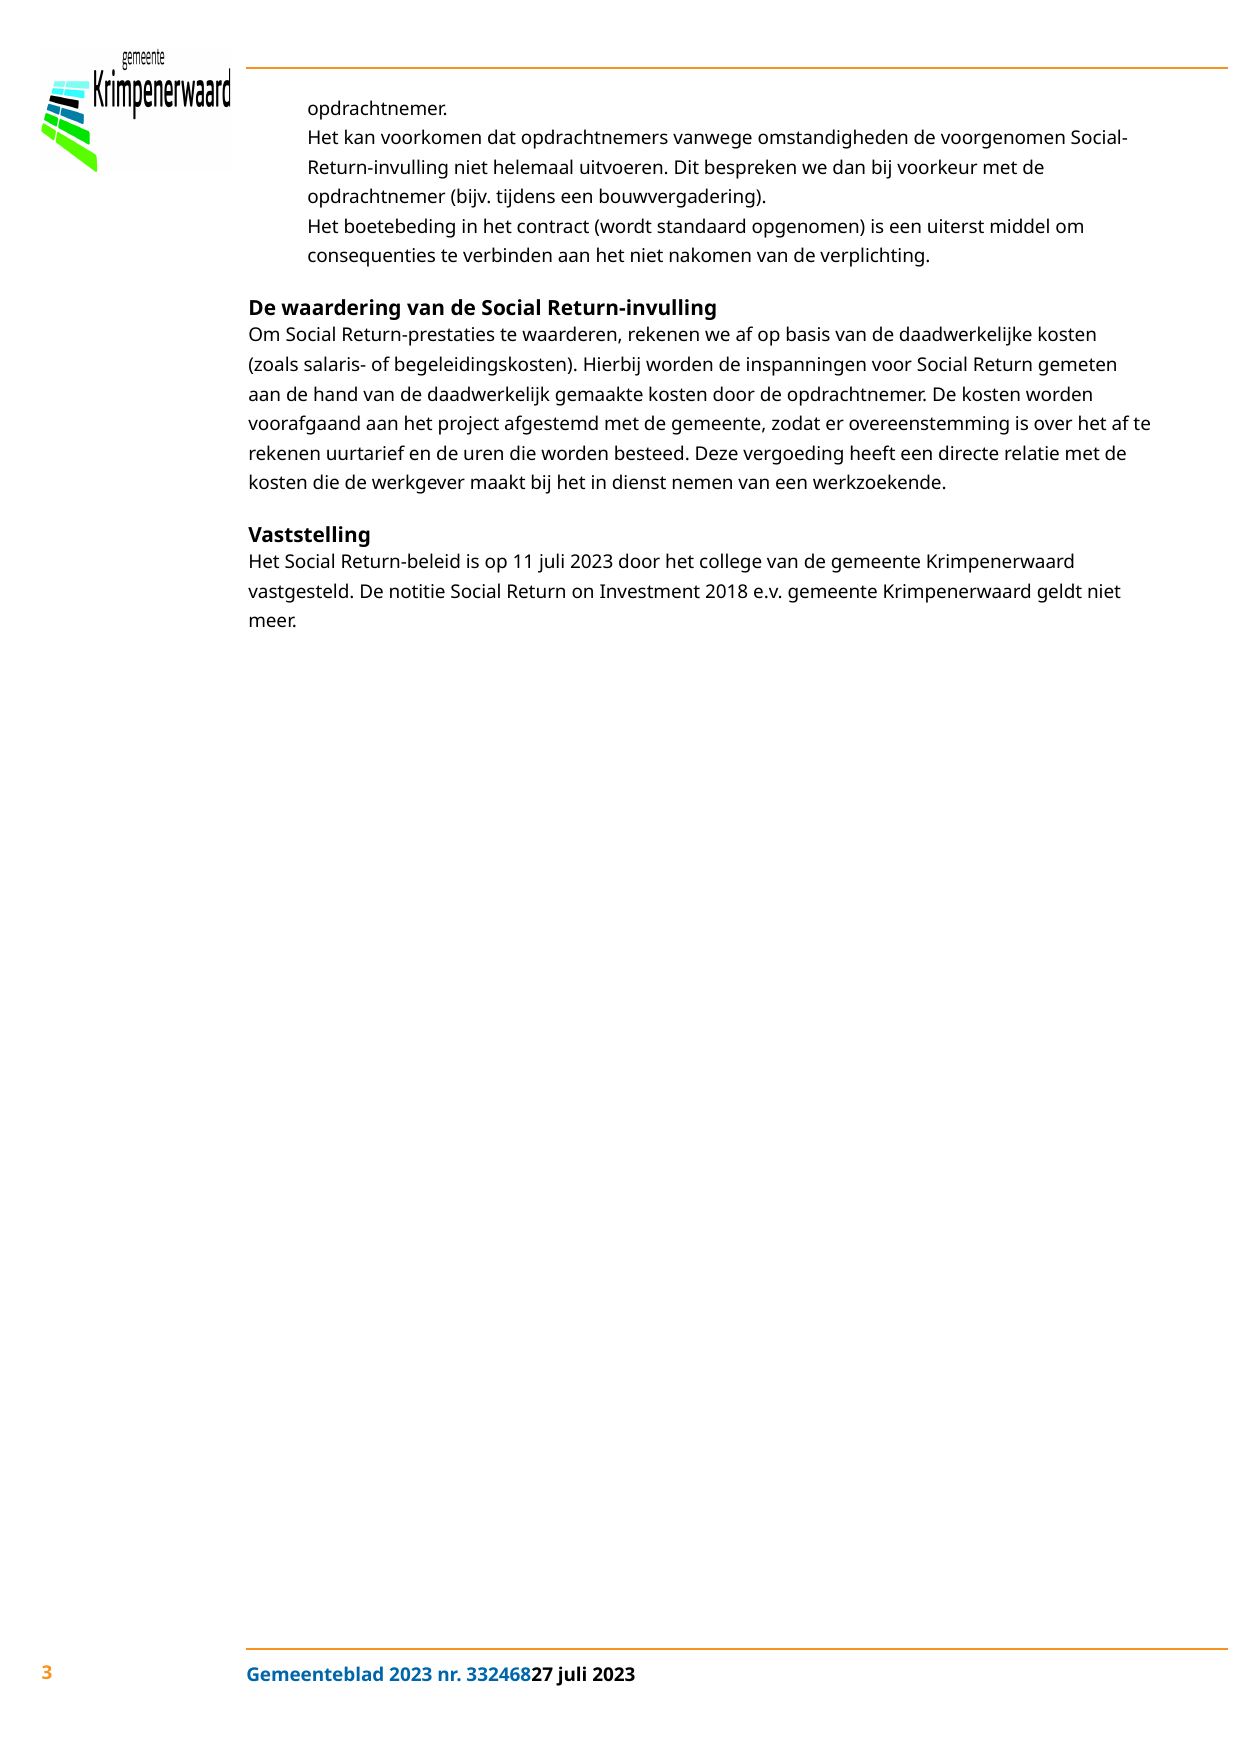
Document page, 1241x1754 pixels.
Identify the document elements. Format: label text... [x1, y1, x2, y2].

list opdrachtnemer. [248, 95, 1152, 121]
list Het kan voorkomen dat opdrachtnemers vanwege omstandigheden de voorgenomen Social-Return-invulling niet helemaal uitvoeren. Dit bespreken we dan bij voorkeur met de opdrachtnemer (bijv. tijdens een bouwvergadering). [248, 124, 1152, 209]
text Om Social Return-prestaties te waarderen, rekenen we af op basis van de daadwerkelijke kosten (zoals salaris- of begeleidingskosten). Hierbij worden de inspanningen voor Social Return gemeten aan de hand van de daadwerkelijk gemaakte kosten door de opdrachtnemer. De kosten worden voorafgaand aan het project afgestemd met de gemeente, zodat er overeenstemming is over het af te rekenen uurtarief en de uren die worden besteed. Deze vergoeding heeft een directe relatie met de kosten die de werkgever maakt bij het in dienst nemen van een werkzoekende. [248, 322, 1152, 495]
list Het boetebeding in het contract (wordt standaard opgenomen) is een uiterst middel om consequenties te verbinden aan het niet nakomen van de verplichting. [248, 213, 1152, 268]
text De waardering van de Social Return-invulling [248, 293, 1152, 322]
text Vaststelling [248, 520, 1152, 548]
text Het Social Return-beleid is op 11 juli 2023 door het college van de gemeente Krimpenerwaard vastgesteld. De notitie Social Return on Investment 2018 e.v. gemeente Krimpenerwaard geldt niet meer. [248, 548, 1152, 633]
picture [41, 47, 231, 172]
